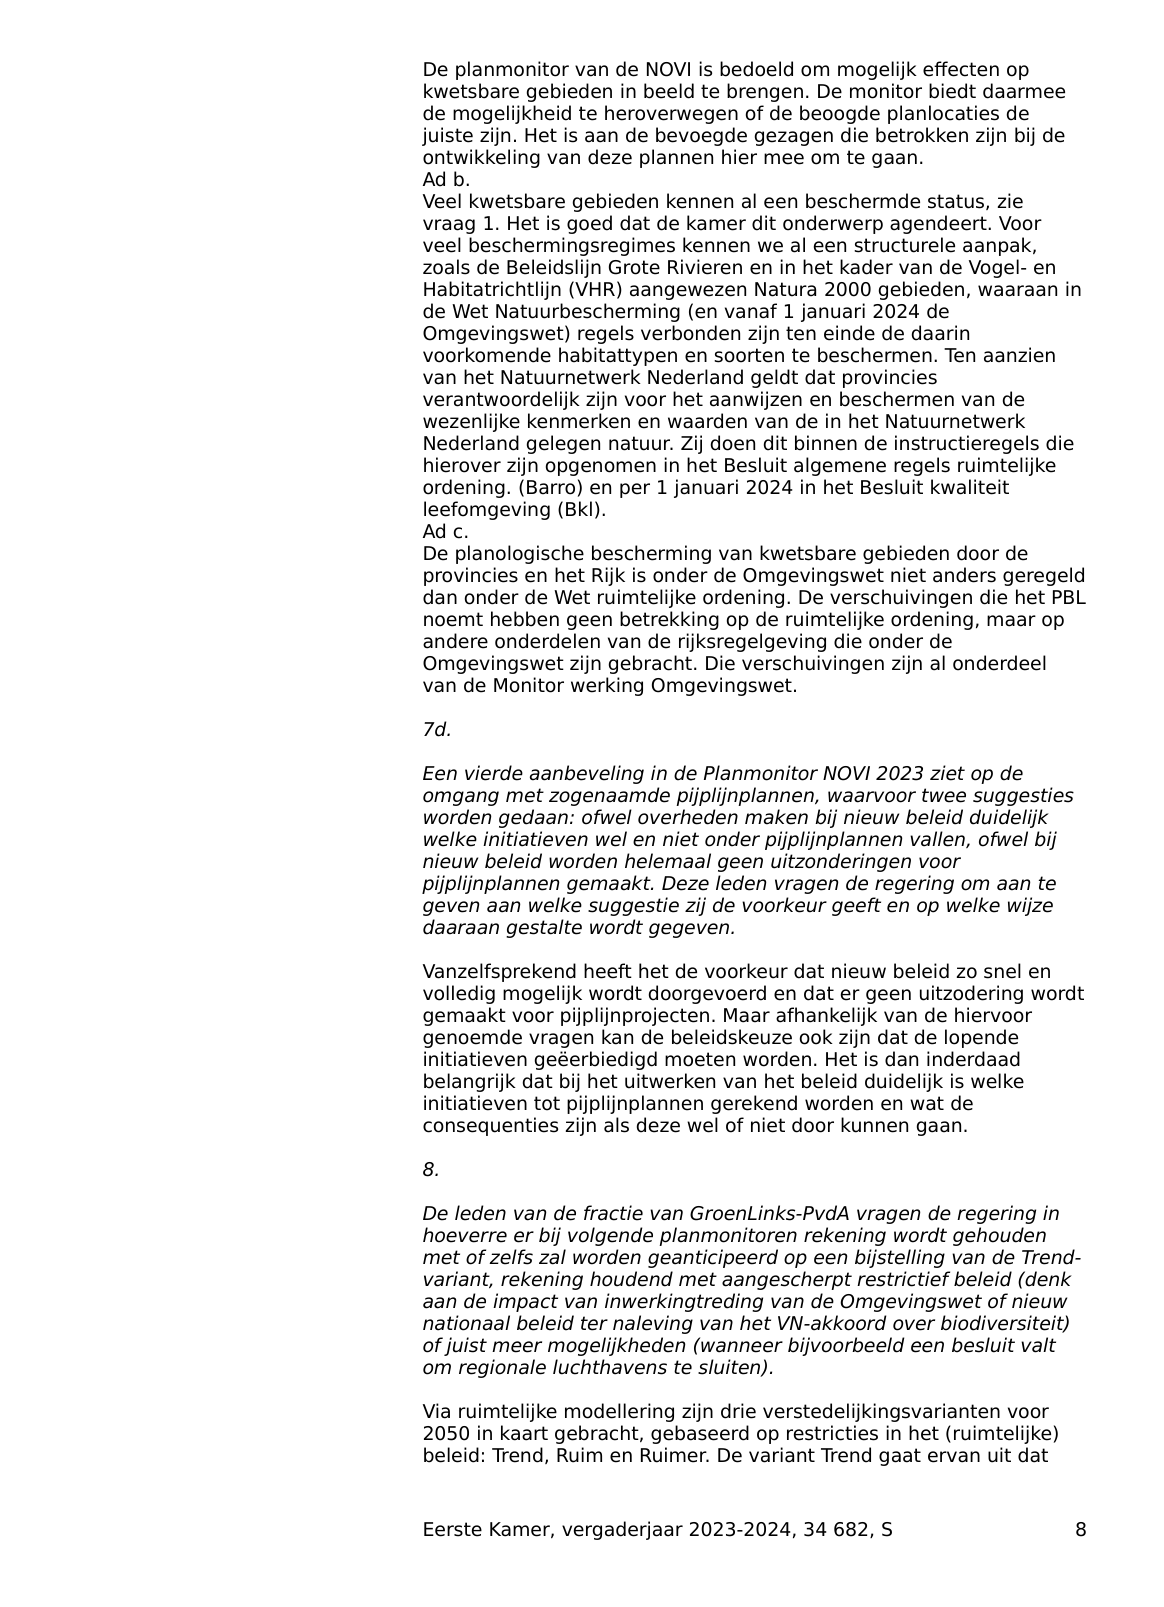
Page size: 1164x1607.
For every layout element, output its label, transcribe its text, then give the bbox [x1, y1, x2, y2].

text Vanzelfsprekend heeft het de voorkeur dat nieuw beleid zo snel en volledig mogelijk wordt doorgevoerd en dat er geen uitzodering wordt gemaakt voor pijplijnprojecten. Maar afhankelijk van de hiervoor genoemde vragen kan de beleidskeuze ook zijn dat de lopende initiatieven geëerbiedigd moeten worden. Het is dan inderdaad belangrijk dat bij het uitwerken van het beleid duidelijk is welke initiatieven tot pijplijnplannen gerekend worden en wat de consequenties zijn als deze wel of niet door kunnen gaan. [422, 961, 1087, 1137]
text De planmonitor van de NOVI is bedoeld om mogelijk effecten op kwetsbare gebieden in beeld te brengen. De monitor biedt daarmee de mogelijkheid te heroverwegen of de beoogde planlocaties de juiste zijn. Het is aan de bevoegde gezagen die betrokken zijn bij de ontwikkeling van deze plannen hier mee om te gaan. [422, 59, 1087, 169]
text De leden van de fractie van GroenLinks-PvdA vragen de regering in hoeverre er bij volgende planmonitoren rekening wordt gehouden met of zelfs zal worden geanticipeerd op een bijstelling van de Trend-variant, rekening houdend met aangescherpt restrictief beleid (denk aan de impact van inwerkingtreding van de Omgevingswet of nieuw nationaal beleid ter naleving van het VN-akkoord over biodiversiteit) of juist meer mogelijkheden (wanneer bijvoorbeeld een besluit valt om regionale luchthavens te sluiten). [422, 1203, 1087, 1379]
subtitle 7d. [422, 719, 1087, 741]
text Een vierde aanbeveling in de Planmonitor NOVI 2023 ziet op de omgang met zogenaamde pijplijnplannen, waarvoor twee suggesties worden gedaan: ofwel overheden maken bij nieuw beleid duidelijk welke initiatieven wel en niet onder pijplijnplannen vallen, ofwel bij nieuw beleid worden helemaal geen uitzonderingen voor pijplijnplannen gemaakt. Deze leden vragen de regering om aan te geven aan welke suggestie zij de voorkeur geeft en op welke wijze daaraan gestalte wordt gegeven. [422, 763, 1087, 939]
text Ad b. [422, 169, 1087, 191]
text Veel kwetsbare gebieden kennen al een beschermde status, zie vraag 1. Het is goed dat de kamer dit onderwerp agendeert. Voor veel beschermingsregimes kennen we al een structurele aanpak, zoals de Beleidslijn Grote Rivieren en in het kader van de Vogel- en Habitatrichtlijn (VHR) aangewezen Natura 2000 gebieden, waaraan in de Wet Natuurbescherming (en vanaf 1 januari 2024 de Omgevingswet) regels verbonden zijn ten einde de daarin voorkomende habitattypen en soorten te beschermen. Ten aanzien van het Natuurnetwerk Nederland geldt dat provincies verantwoordelijk zijn voor het aanwijzen en beschermen van de wezenlijke kenmerken en waarden van de in het Natuurnetwerk Nederland gelegen natuur. Zij doen dit binnen de instructieregels die hierover zijn opgenomen in het Besluit algemene regels ruimtelijke ordening. (Barro) en per 1 januari 2024 in het Besluit kwaliteit leefomgeving (Bkl). [422, 191, 1087, 521]
text Ad c. [422, 521, 1087, 543]
text De planologische bescherming van kwetsbare gebieden door de provincies en het Rijk is onder de Omgevingswet niet anders geregeld dan onder de Wet ruimtelijke ordening. De verschuivingen die het PBL noemt hebben geen betrekking op de ruimtelijke ordening, maar op andere onderdelen van de rijksregelgeving die onder de Omgevingswet zijn gebracht. Die verschuivingen zijn al onderdeel van de Monitor werking Omgevingswet. [422, 543, 1087, 696]
text Via ruimtelijke modellering zijn drie verstedelijkingsvarianten voor 2050 in kaart gebracht, gebaseerd op restricties in het (ruimtelijke) beleid: Trend, Ruim en Ruimer. De variant Trend gaat ervan uit dat [422, 1401, 1087, 1467]
subtitle 8. [422, 1159, 1087, 1181]
